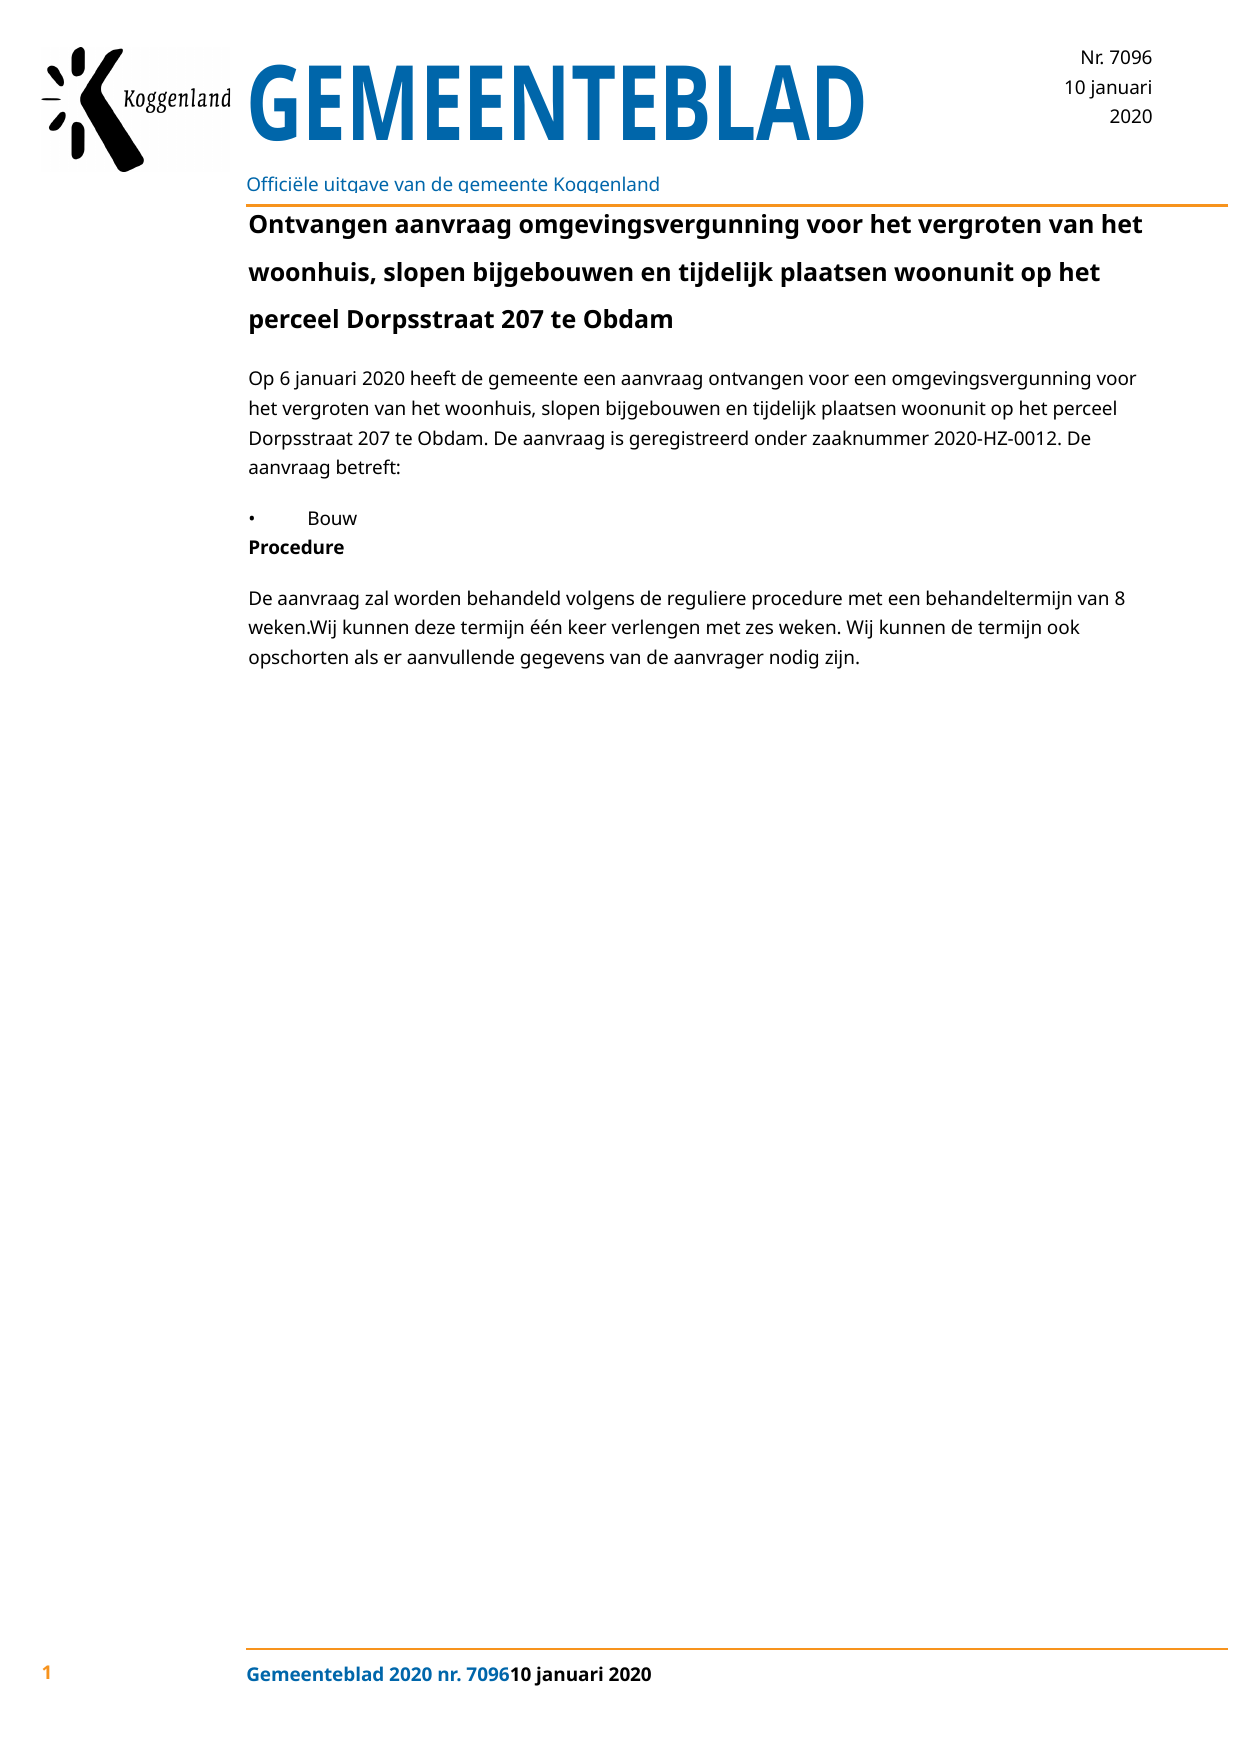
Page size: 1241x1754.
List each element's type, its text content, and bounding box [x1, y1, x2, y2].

list Bouw [248, 505, 1152, 530]
picture [41, 47, 231, 172]
text Procedure [248, 534, 1152, 560]
text De aanvraag zal worden behandeld volgens de reguliere procedure met een behandeltermijn van 8 weken.Wij kunnen deze termijn één keer verlengen met zes weken. Wij kunnen de termijn ook opschorten als er aanvullende gegevens van de aanvrager nodig zijn. [248, 585, 1152, 669]
text Ontvangen aanvraag omgevingsvergunning voor het vergroten van het woonhuis, slopen bijgebouwen en tijdelijk plaatsen woonunit op het perceel Dorpsstraat 207 te Obdam [248, 207, 1152, 336]
text Op 6 januari 2020 heeft de gemeente een aanvraag ontvangen voor een omgevingsvergunning voor het vergroten van het woonhuis, slopen bijgebouwen en tijdelijk plaatsen woonunit op het perceel Dorpsstraat 207 te Obdam. De aanvraag is geregistreerd onder zaaknummer 2020-HZ-0012. De aanvraag betreft: [248, 366, 1152, 480]
